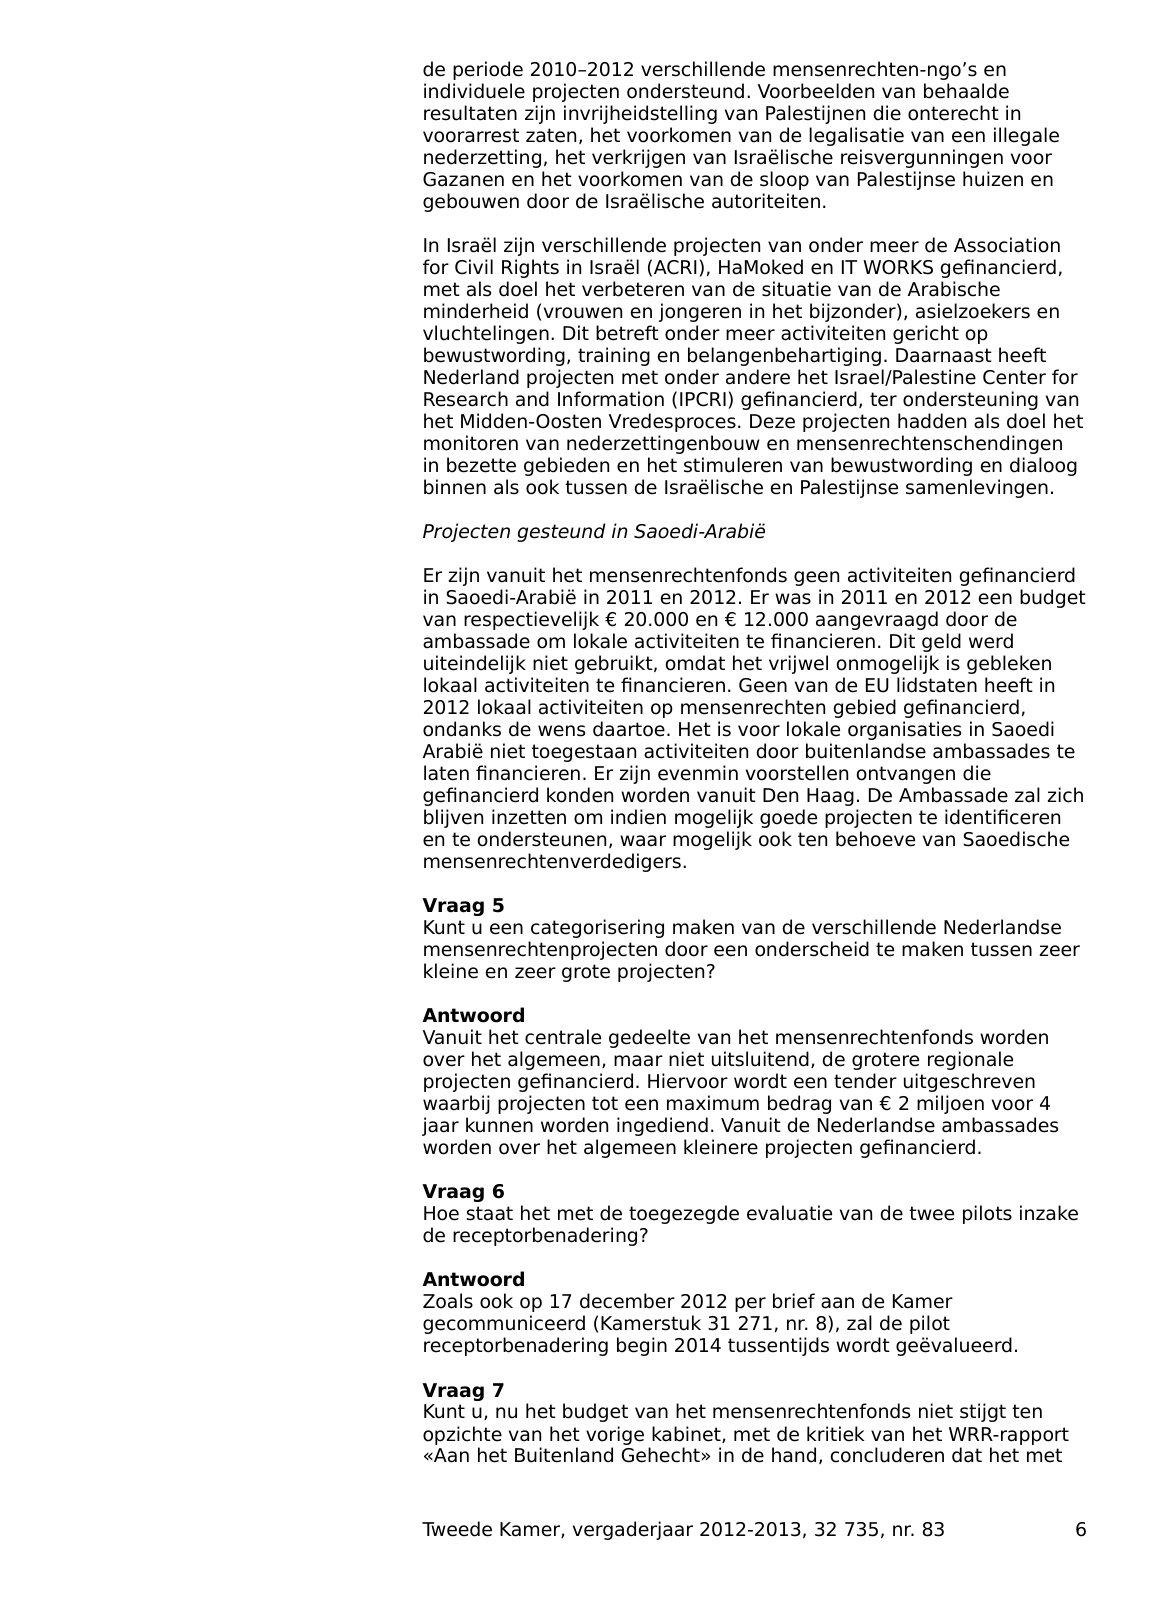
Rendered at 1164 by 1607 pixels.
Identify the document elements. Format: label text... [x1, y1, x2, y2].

text Vraag 5 [422, 895, 1087, 917]
text Antwoord [422, 1269, 1087, 1291]
text In Israël zijn verschillende projecten van onder meer de Association for Civil Rights in Israël (ACRI), HaMoked en IT WORKS gefinancierd, met als doel het verbeteren van de situatie van de Arabische minderheid (vrouwen en jongeren in het bijzonder), asielzoekers en vluchtelingen. Dit betreft onder meer activiteiten gericht op bewustwording, training en belangenbehartiging. Daarnaast heeft Nederland projecten met onder andere het Israel/Palestine Center for Research and Information (IPCRI) gefinancierd, ter ondersteuning van het Midden-Oosten Vredesproces. Deze projecten hadden als doel het monitoren van nederzettingenbouw en mensenrechtenschendingen in bezette gebieden en het stimuleren van bewustwording en dialoog binnen als ook tussen de Israëlische en Palestijnse samenlevingen. [422, 235, 1087, 499]
text Antwoord [422, 1005, 1087, 1027]
text Vraag 7 [422, 1379, 1087, 1401]
subtitle Projecten gesteund in Saoedi-Arabië [422, 521, 1087, 543]
text Vanuit het centrale gedeelte van het mensenrechtenfonds worden over het algemeen, maar niet uitsluitend, de grotere regionale projecten gefinancierd. Hiervoor wordt een tender uitgeschreven waarbij projecten tot een maximum bedrag van € 2 miljoen voor 4 jaar kunnen worden ingediend. Vanuit de Nederlandse ambassades worden over het algemeen kleinere projecten gefinancierd. [422, 1027, 1087, 1159]
text Vraag 6 [422, 1181, 1087, 1203]
text Zoals ook op 17 december 2012 per brief aan de Kamer gecommuniceerd (Kamerstuk 31 271, nr. 8), zal de pilot receptorbenadering begin 2014 tussentijds wordt geëvalueerd. [422, 1291, 1087, 1357]
text Kunt u, nu het budget van het mensenrechtenfonds niet stijgt ten opzichte van het vorige kabinet, met de kritiek van het WRR-rapport «Aan het Buitenland Gehecht» in de hand, concluderen dat het met [422, 1401, 1087, 1467]
text Kunt u een categorisering maken van de verschillende Nederlandse mensenrechtenprojecten door een onderscheid te maken tussen zeer kleine en zeer grote projecten? [422, 917, 1087, 983]
text Er zijn vanuit het mensenrechtenfonds geen activiteiten gefinancierd in Saoedi-Arabië in 2011 en 2012. Er was in 2011 en 2012 een budget van respectievelijk € 20.000 en € 12.000 aangevraagd door de ambassade om lokale activiteiten te financieren. Dit geld werd uiteindelijk niet gebruikt, omdat het vrijwel onmogelijk is gebleken lokaal activiteiten te financieren. Geen van de EU lidstaten heeft in 2012 lokaal activiteiten op mensenrechten gebied gefinancierd, ondanks de wens daartoe. Het is voor lokale organisaties in Saoedi Arabië niet toegestaan activiteiten door buitenlandse ambassades te laten financieren. Er zijn evenmin voorstellen ontvangen die gefinancierd konden worden vanuit Den Haag. De Ambassade zal zich blijven inzetten om indien mogelijk goede projecten te identificeren en te ondersteunen, waar mogelijk ook ten behoeve van Saoedische mensenrechtenverdedigers. [422, 565, 1087, 873]
text de periode 2010–2012 verschillende mensenrechten-ngo’s en individuele projecten ondersteund. Voorbeelden van behaalde resultaten zijn invrijheidstelling van Palestijnen die onterecht in voorarrest zaten, het voorkomen van de legalisatie van een illegale nederzetting, het verkrijgen van Israëlische reisvergunningen voor Gazanen en het voorkomen van de sloop van Palestijnse huizen en gebouwen door de Israëlische autoriteiten. [422, 59, 1087, 213]
text Hoe staat het met de toegezegde evaluatie van de twee pilots inzake de receptorbenadering? [422, 1203, 1087, 1247]
